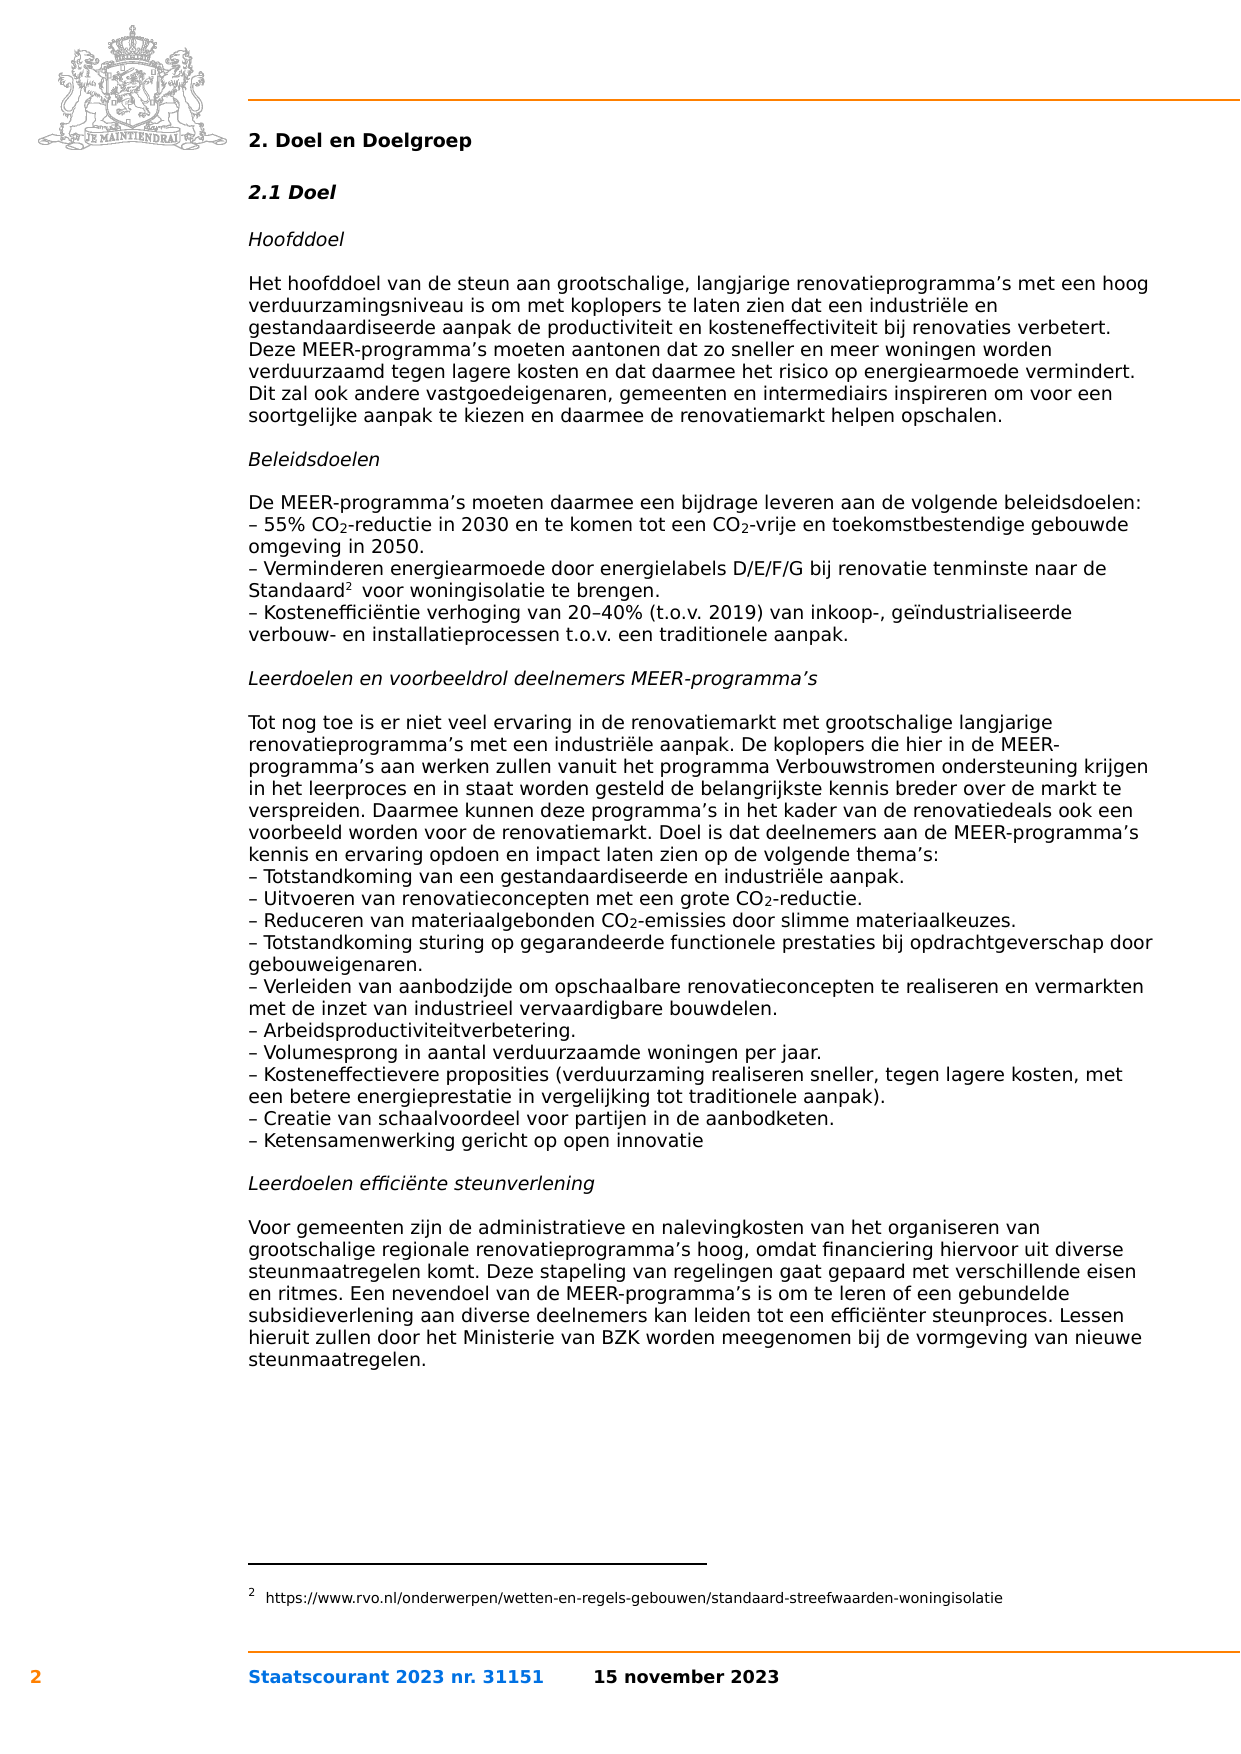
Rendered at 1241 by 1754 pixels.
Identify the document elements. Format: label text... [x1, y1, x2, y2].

text – Totstandkoming van een gestandaardiseerde en industriële aanpak. [248, 866, 1163, 888]
text – Kostenefficiëntie verhoging van 20–40% (t.o.v. 2019) van inkoop-, geïndustrialiseerde verbouw- en installatieprocessen t.o.v. een traditionele aanpak. [248, 602, 1163, 646]
text – Arbeidsproductiviteitverbetering. [248, 1019, 1163, 1042]
text – Kosteneffectievere proposities (verduurzaming realiseren sneller, tegen lagere kosten, met een betere energieprestatie in vergelijking tot traditionele aanpak). [248, 1063, 1163, 1107]
text De MEER-programma’s moeten daarmee een bijdrage leveren aan de volgende beleidsdoelen: [248, 492, 1163, 514]
text Tot nog toe is er niet veel ervaring in de renovatiemarkt met grootschalige langjarige renovatieprogramma’s met een industriële aanpak. De koplopers die hier in de MEER-programma’s aan werken zullen vanuit het programma Verbouwstromen ondersteuning krijgen in het leerproces en in staat worden gesteld de belangrijkste kennis breder over de markt te verspreiden. Daarmee kunnen deze programma’s in het kader van de renovatiedeals ook een voorbeeld worden voor de renovatiemarkt. Doel is dat deelnemers aan de MEER-programma’s kennis en ervaring opdoen en impact laten zien op de volgende thema’s: [248, 712, 1163, 866]
text – Reduceren van materiaalgebonden CO2-emissies door slimme materiaalkeuzes. [248, 910, 1163, 932]
text – Verminderen energiearmoede door energielabels D/E/F/G bij renovatie tenminste naar de Standaard voor woningisolatie te brengen. [248, 558, 1163, 602]
picture [38, 25, 227, 150]
text https://www.rvo.nl/onderwerpen/wetten-en-regels-gebouwen/standaard-streefwaarden-woningisolatie [248, 1586, 1163, 1608]
subtitle Hoofddoel [248, 229, 1163, 251]
text Het hoofddoel van de steun aan grootschalige, langjarige renovatieprogramma’s met een hoog verduurzamingsniveau is om met koplopers te laten zien dat een industriële en gestandaardiseerde aanpak de productiviteit en kosteneffectiviteit bij renovaties verbetert. Deze MEER-programma’s moeten aantonen dat zo sneller en meer woningen worden verduurzaamd tegen lagere kosten en dat daarmee het risico op energiearmoede vermindert. Dit zal ook andere vastgoedeigenaren, gemeenten en intermediairs inspireren om voor een soortgelijke aanpak te kiezen en daarmee de renovatiemarkt helpen opschalen. [248, 273, 1163, 427]
text – Totstandkoming sturing op gegarandeerde functionele prestaties bij opdrachtgeverschap door gebouweigenaren. [248, 932, 1163, 976]
subtitle Beleidsdoelen [248, 448, 1163, 470]
text – Ketensamenwerking gericht op open innovatie [248, 1129, 1163, 1151]
text – Uitvoeren van renovatieconcepten met een grote CO2-reductie. [248, 888, 1163, 910]
text – 55% CO2-reductie in 2030 en te komen tot een CO2-vrije en toekomstbestendige gebouwde omgeving in 2050. [248, 514, 1163, 558]
subtitle 2. Doel en Doelgroep [248, 130, 1163, 152]
subtitle Leerdoelen efficiënte steunverlening [248, 1173, 1163, 1195]
subtitle Leerdoelen en voorbeeldrol deelnemers MEER-programma’s [248, 668, 1163, 690]
text – Verleiden van aanbodzijde om opschaalbare renovatieconcepten te realiseren en vermarkten met de inzet van industrieel vervaardigbare bouwdelen. [248, 976, 1163, 1019]
text – Creatie van schaalvoordeel voor partijen in de aanbodketen. [248, 1107, 1163, 1129]
text – Volumesprong in aantal verduurzaamde woningen per jaar. [248, 1042, 1163, 1063]
text Voor gemeenten zijn de administratieve en nalevingkosten van het organiseren van grootschalige regionale renovatieprogramma’s hoog, omdat financiering hiervoor uit diverse steunmaatregelen komt. Deze stapeling van regelingen gaat gepaard met verschillende eisen en ritmes. Een nevendoel van de MEER-programma’s is om te leren of een gebundelde subsidieverlening aan diverse deelnemers kan leiden tot een efficiënter steunproces. Lessen hieruit zullen door het Ministerie van BZK worden meegenomen bij de vormgeving van nieuwe steunmaatregelen. [248, 1217, 1163, 1371]
subtitle 2.1 Doel [248, 182, 1163, 204]
